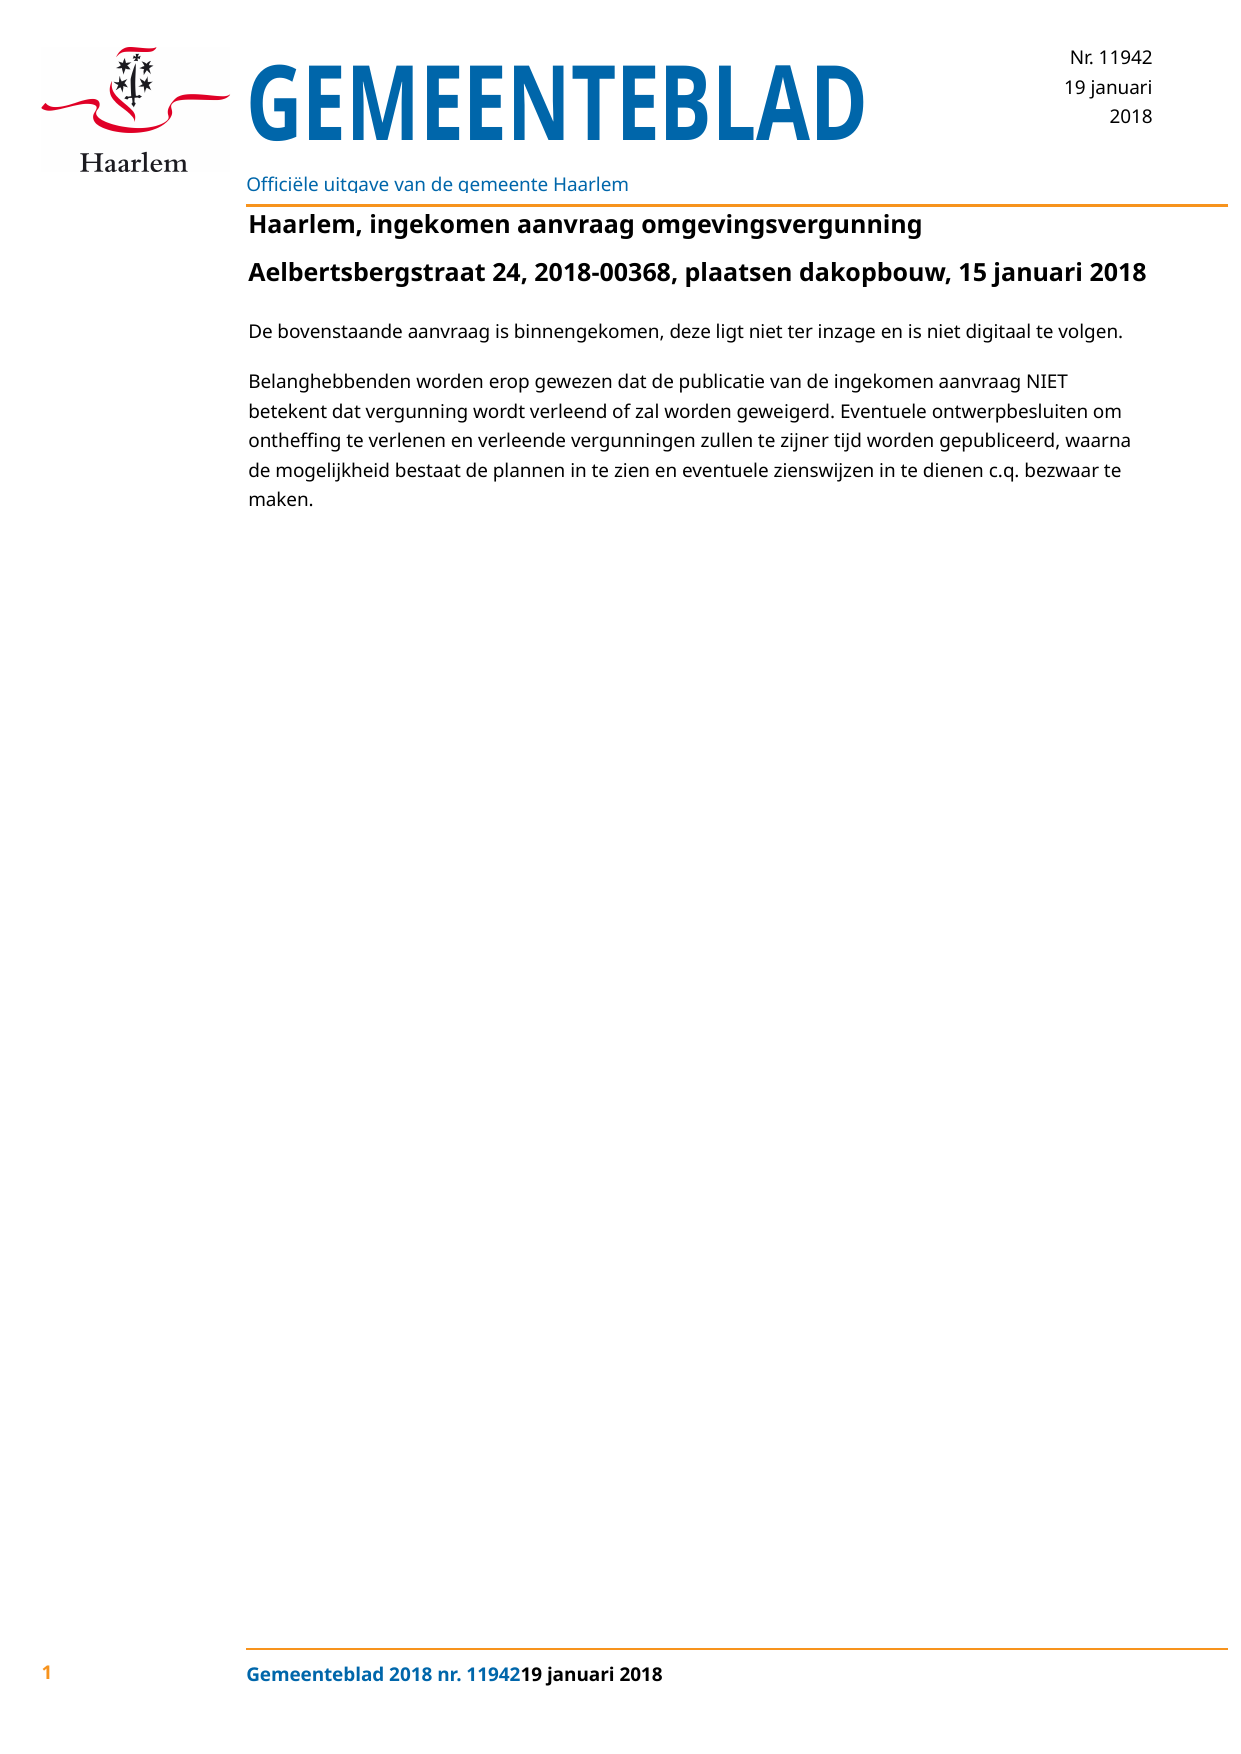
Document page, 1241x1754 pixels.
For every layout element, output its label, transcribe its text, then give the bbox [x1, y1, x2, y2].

picture [41, 47, 231, 172]
text De bovenstaande aanvraag is binnengekomen, deze ligt niet ter inzage en is niet digitaal te volgen. [248, 318, 1152, 344]
text Belanghebbenden worden erop gewezen dat de publicatie van de ingekomen aanvraag NIET betekent dat vergunning wordt verleend of zal worden geweigerd. Eventuele ontwerpbesluiten om ontheffing te verlenen en verleende vergunningen zullen te zijner tijd worden gepubliceerd, waarna de mogelijkheid bestaat de plannen in te zien en eventuele zienswijzen in te dienen c.q. bezwaar te maken. [248, 368, 1152, 512]
text Haarlem, ingekomen aanvraag omgevingsvergunning Aelbertsbergstraat 24, 2018-00368, plaatsen dakopbouw, 15 januari 2018 [248, 207, 1152, 288]
